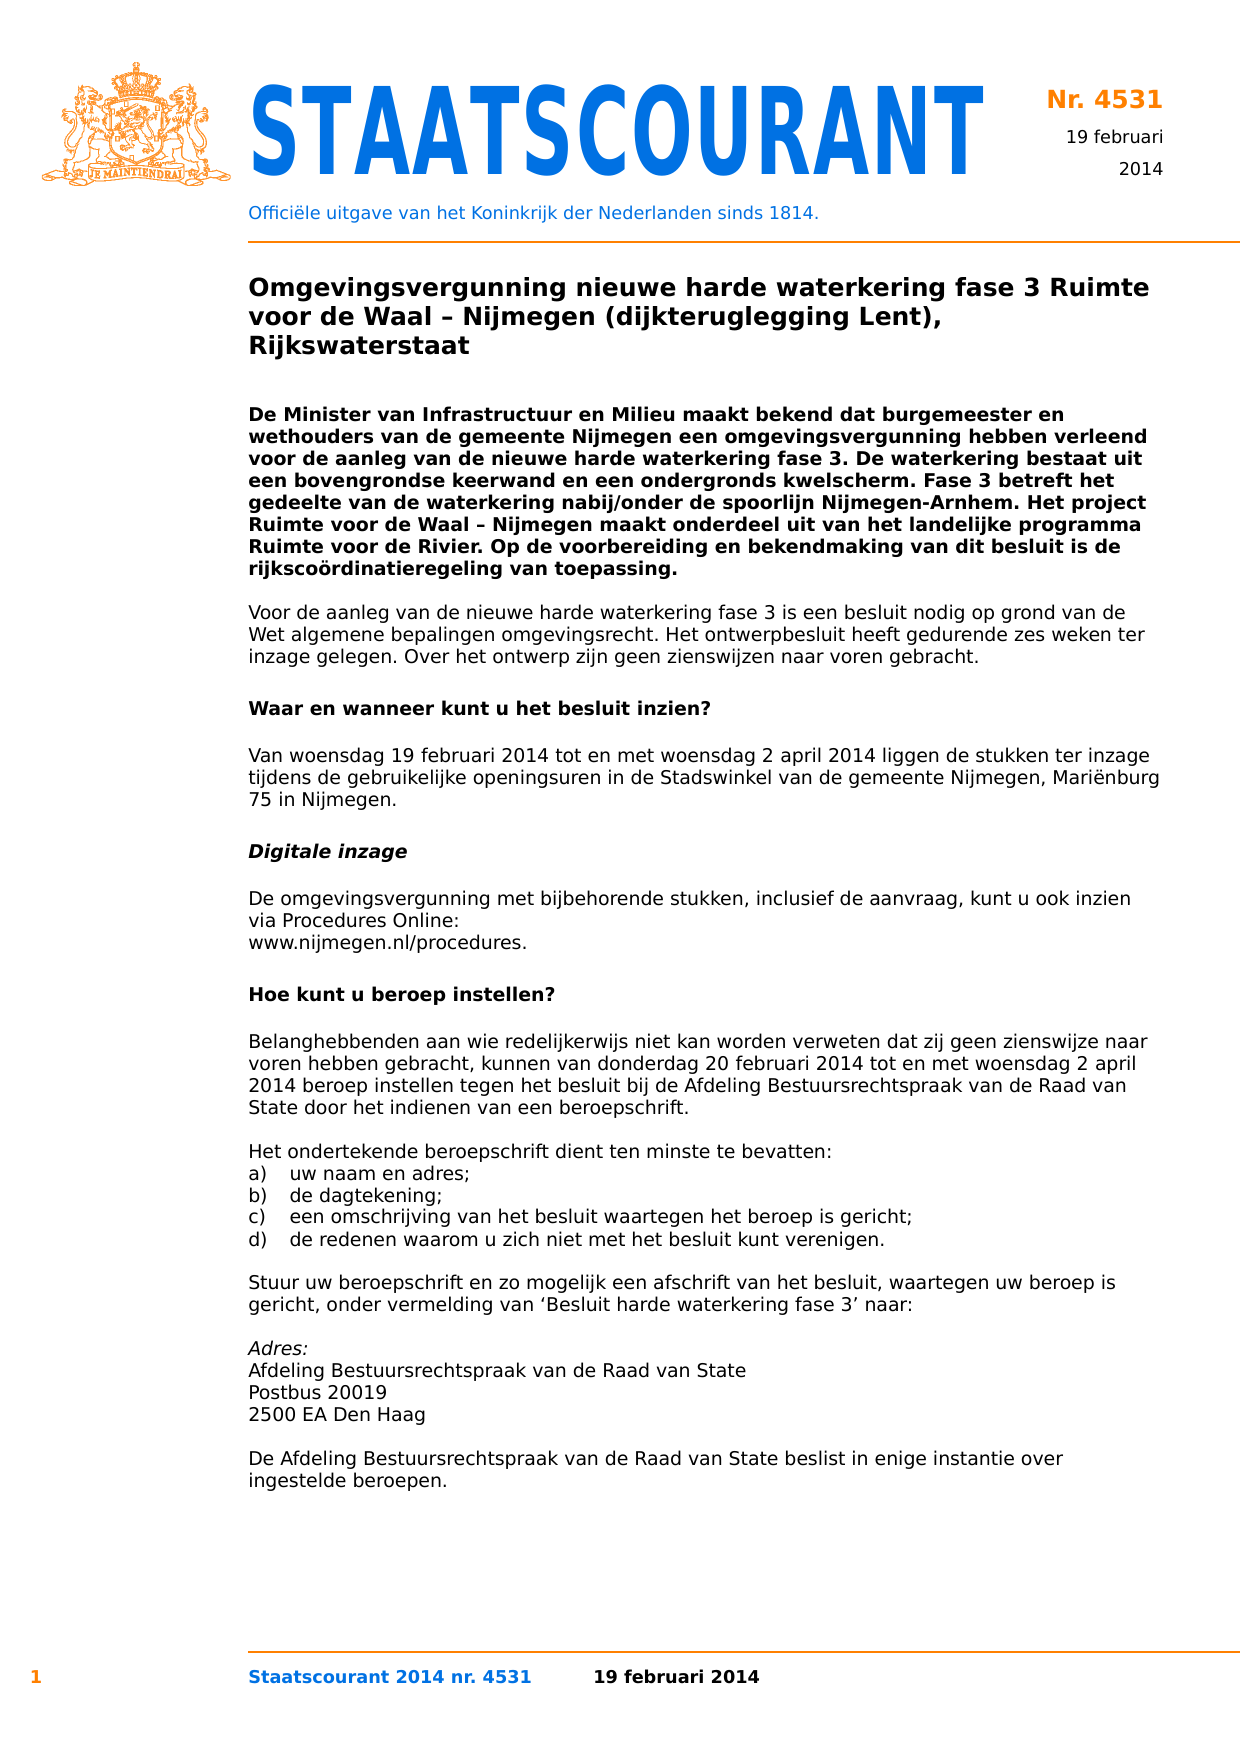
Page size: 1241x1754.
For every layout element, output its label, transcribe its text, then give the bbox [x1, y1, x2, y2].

text www.nijmegen.nl/procedures. [248, 932, 1163, 954]
text d) de redenen waarom u zich niet met het besluit kunt verenigen. [248, 1228, 1163, 1250]
text De Afdeling Bestuursrechtspraak van de Raad van State beslist in enige instantie over ingestelde beroepen. [248, 1448, 1163, 1492]
text c) een omschrijving van het besluit waartegen het beroep is gericht; [248, 1206, 1163, 1228]
subtitle Digitale inzage [248, 841, 1163, 863]
text De Minister van Infrastructuur en Milieu maakt bekend dat burgemeester en wethouders van de gemeente Nijmegen een omgevingsvergunning hebben verleend voor de aanleg van de nieuwe harde waterkering fase 3. De waterkering bestaat uit een bovengrondse keerwand en een ondergronds kwelscherm. Fase 3 betreft het gedeelte van de waterkering nabij/onder de spoorlijn Nijmegen-Arnhem. Het project Ruimte voor de Waal – Nijmegen maakt onderdeel uit van het landelijke programma Ruimte voor de Rivier. Op de voorbereiding en bekendmaking van dit besluit is de rijkscoördinatieregeling van toepassing. [248, 404, 1163, 580]
text De omgevingsvergunning met bijbehorende stukken, inclusief de aanvraag, kunt u ook inzien via Procedures Online: [248, 888, 1163, 932]
table_cell 2014 [998, 153, 1240, 203]
text Afdeling Bestuursrechtspraak van de Raad van State [248, 1360, 1163, 1382]
text 2500 EA Den Haag [248, 1404, 1163, 1426]
table_header STAATSCOURANT [248, 62, 998, 203]
text b) de dagtekening; [248, 1184, 1163, 1206]
subtitle Hoe kunt u beroep instellen? [248, 984, 1163, 1006]
text Het ondertekende beroepschrift dient ten minste te bevatten: [248, 1141, 1163, 1162]
subtitle Waar en wanneer kunt u het besluit inzien? [248, 698, 1163, 720]
text Postbus 20019 [248, 1382, 1163, 1404]
table_header [25, 62, 248, 241]
text a) uw naam en adres; [248, 1162, 1163, 1184]
table_header Nr. 4531 [998, 62, 1240, 121]
text Voor de aanleg van de nieuwe harde waterkering fase 3 is een besluit nodig op grond van de Wet algemene bepalingen omgevingsrecht. Het ontwerpbesluit heeft gedurende zes weken ter inzage gelegen. Over het ontwerp zijn geen zienswijzen naar voren gebracht. [248, 602, 1163, 668]
subtitle Omgevingsvergunning nieuwe harde waterkering fase 3 Ruimte voor de Waal – Nijmegen (dijkteruglegging Lent), Rijkswaterstaat [248, 273, 1163, 361]
table_cell 19 februari [998, 121, 1240, 153]
text Belanghebbenden aan wie redelijkerwijs niet kan worden verweten dat zij geen zienswijze naar voren hebben gebracht, kunnen van donderdag 20 februari 2014 tot en met woensdag 2 april 2014 beroep instellen tegen het besluit bij de Afdeling Bestuursrechtspraak van de Raad van State door het indienen van een beroepschrift. [248, 1031, 1163, 1119]
text Stuur uw beroepschrift en zo mogelijk een afschrift van het besluit, waartegen uw beroep is gericht, onder vermelding van ‘Besluit harde waterkering fase 3’ naar: [248, 1272, 1163, 1316]
text Van woensdag 19 februari 2014 tot en met woensdag 2 april 2014 liggen de stukken ter inzage tijdens de gebruikelijke openingsuren in de Stadswinkel van de gemeente Nijmegen, Mariënburg 75 in Nijmegen. [248, 745, 1163, 811]
picture [41, 62, 231, 186]
table_cell Officiële uitgave van het Koninkrijk der Nederlanden sinds 1814. [248, 203, 1240, 241]
text Adres: [248, 1338, 1163, 1360]
